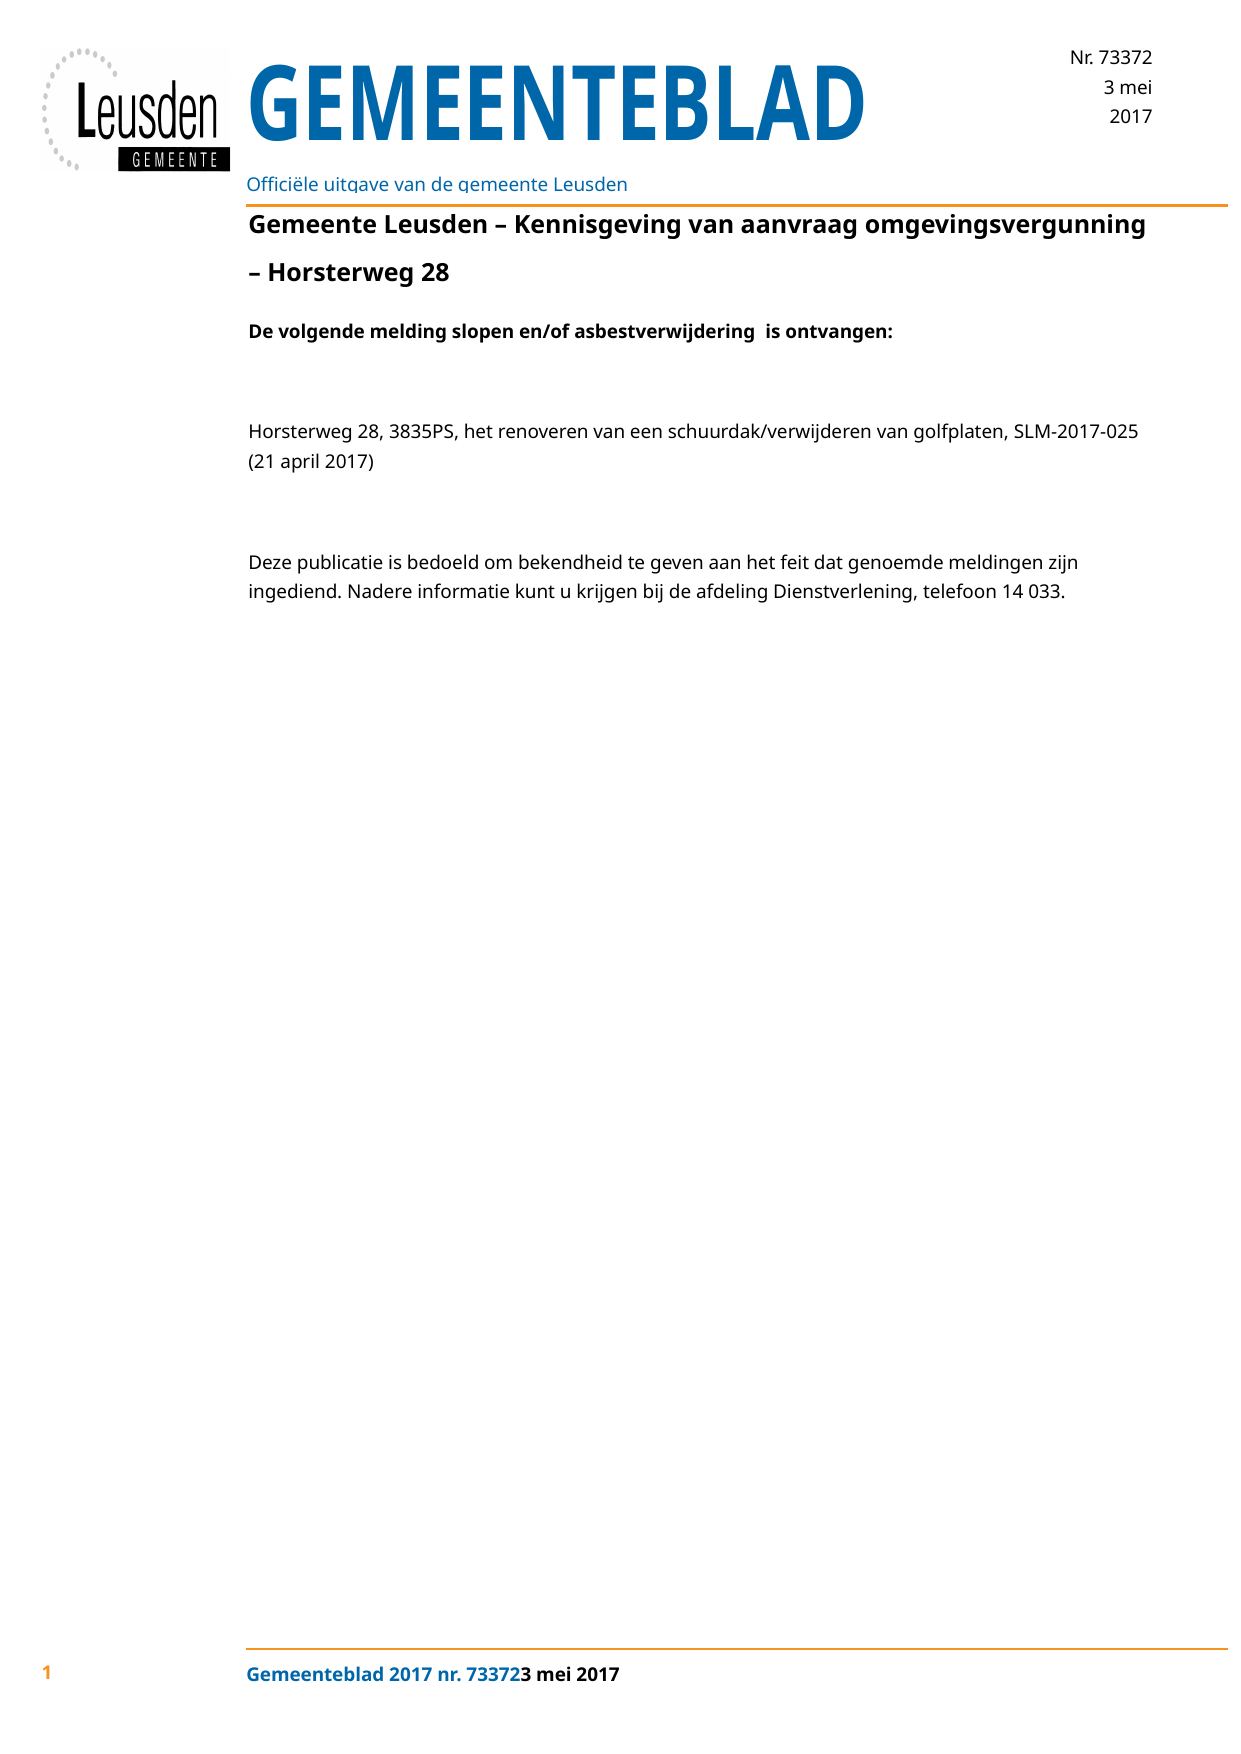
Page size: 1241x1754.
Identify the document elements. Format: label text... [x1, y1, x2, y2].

text Gemeente Leusden – Kennisgeving van aanvraag omgevingsvergunning – Horsterweg 28 [248, 207, 1152, 288]
text De volgende melding slopen en/of asbestverwijdering is ontvangen: [248, 318, 1152, 344]
text Horsterweg 28, 3835PS, het renoveren van een schuurdak/verwijderen van golfplaten, SLM-2017-025 (21 april 2017) [248, 419, 1152, 474]
picture [41, 47, 231, 172]
text Deze publicatie is bedoeld om bekendheid te geven aan het feit dat genoemde meldingen zijn ingediend. Nadere informatie kunt u krijgen bij de afdeling Dienstverlening, telefoon 14 033. [248, 549, 1152, 604]
